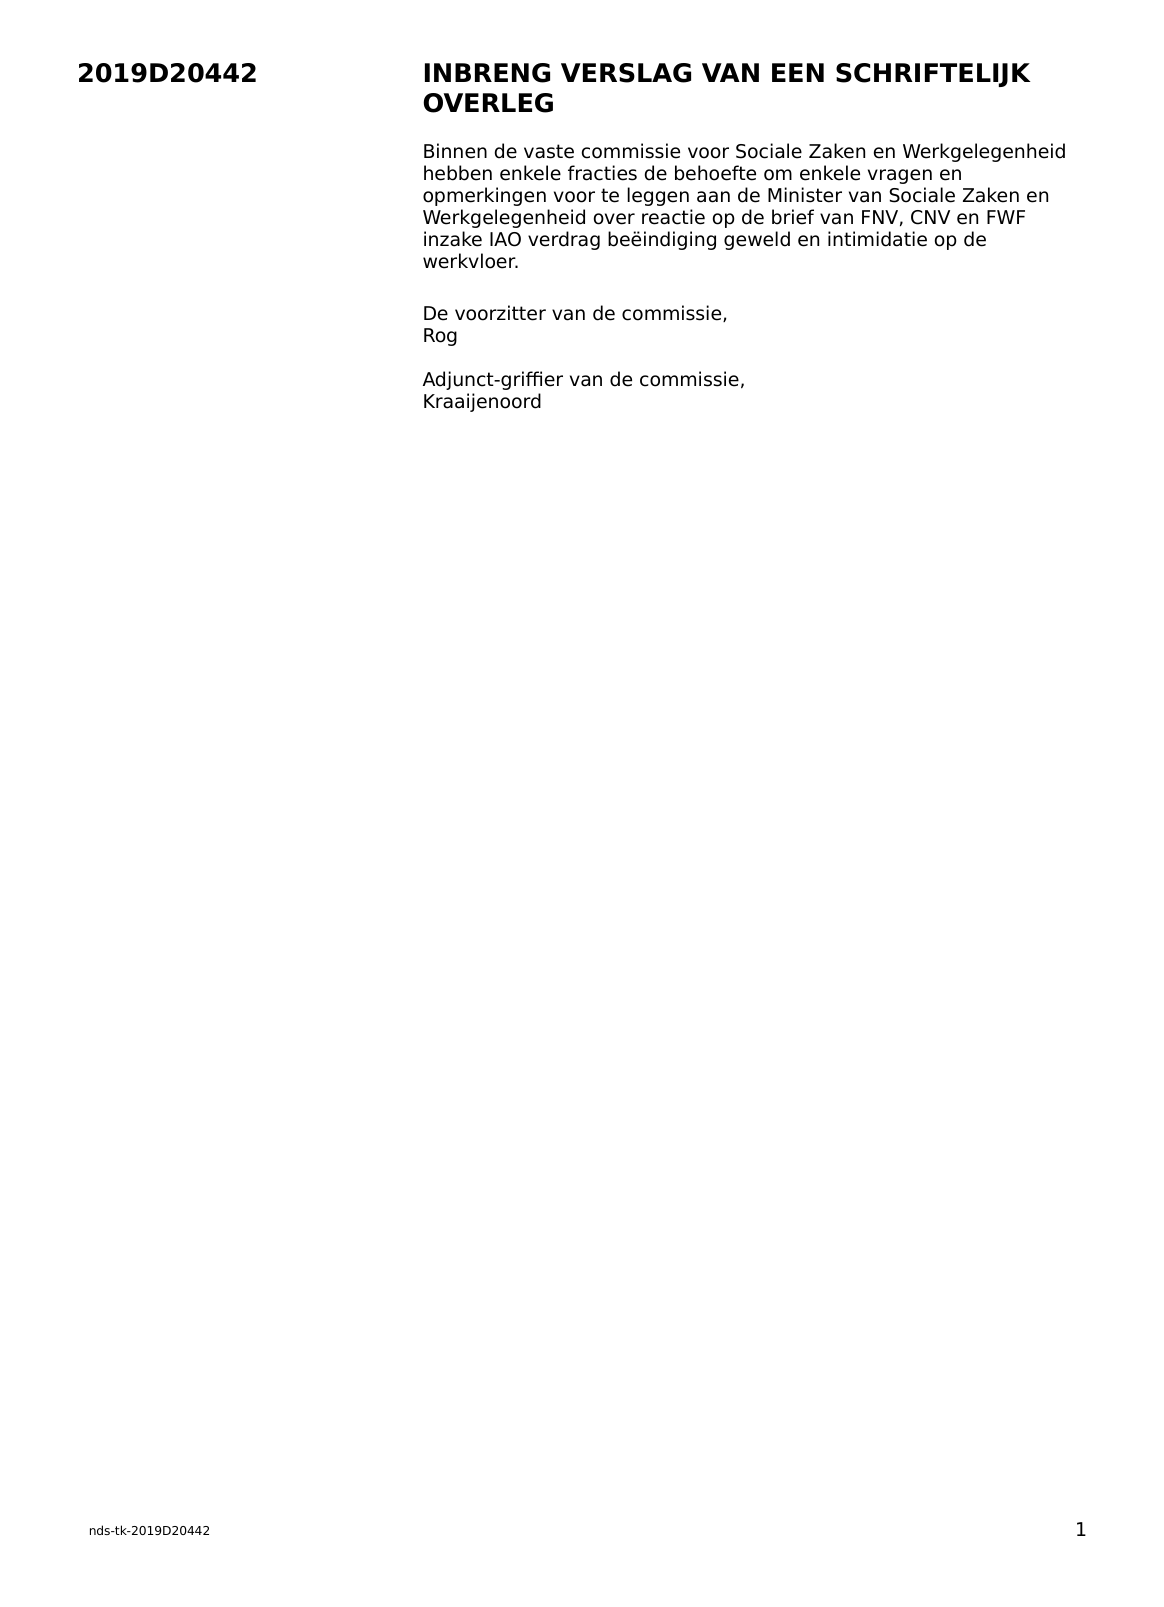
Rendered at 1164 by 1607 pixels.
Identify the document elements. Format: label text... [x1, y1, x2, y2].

text Adjunct-griffier van de commissie, Kraaijenoord [422, 369, 1087, 413]
text 2019D20442 INBRENG VERSLAG VAN EEN SCHRIFTELIJK OVERLEG [77, 59, 1087, 118]
text Binnen de vaste commissie voor Sociale Zaken en Werkgelegenheid hebben enkele fracties de behoefte om enkele vragen en opmerkingen voor te leggen aan de Minister van Sociale Zaken en Werkgelegenheid over reactie op de brief van FNV, CNV en FWF inzake IAO verdrag beëindiging geweld en intimidatie op de werkvloer. [422, 141, 1087, 272]
text De voorzitter van de commissie, Rog [422, 302, 1087, 346]
text nds-tk-2019D20442 [88, 1524, 323, 1538]
